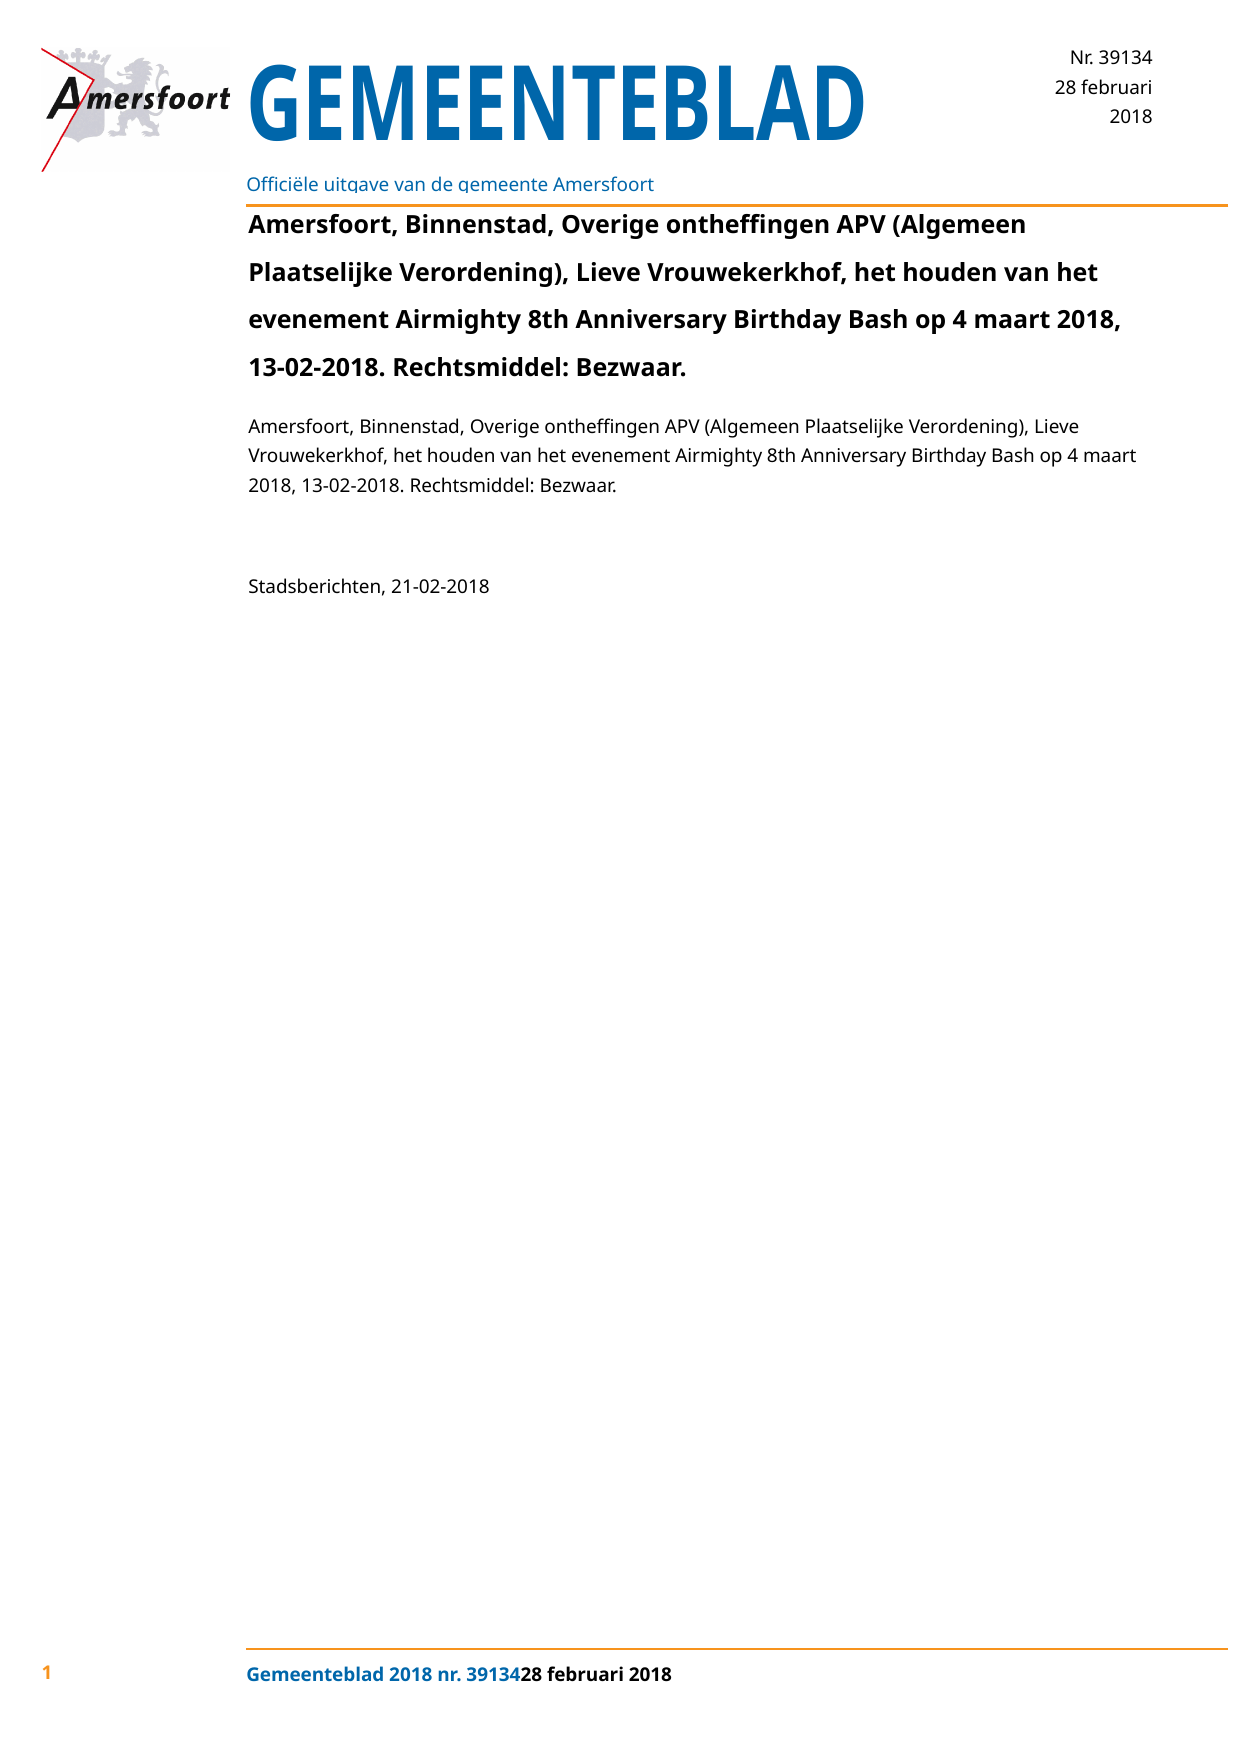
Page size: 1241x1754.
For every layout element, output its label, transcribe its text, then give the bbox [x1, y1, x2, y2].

text Stadsberichten, 21-02-2018 [248, 573, 1152, 599]
text Amersfoort, Binnenstad, Overige ontheffingen APV (Algemeen Plaatselijke Verordening), Lieve Vrouwekerkhof, het houden van het evenement Airmighty 8th Anniversary Birthday Bash op 4 maart 2018, 13-02-2018. Rechtsmiddel: Bezwaar. [248, 207, 1152, 384]
text Amersfoort, Binnenstad, Overige ontheffingen APV (Algemeen Plaatselijke Verordening), Lieve Vrouwekerkhof, het houden van het evenement Airmighty 8th Anniversary Birthday Bash op 4 maart 2018, 13-02-2018. Rechtsmiddel: Bezwaar. [248, 413, 1152, 498]
picture [41, 47, 231, 172]
